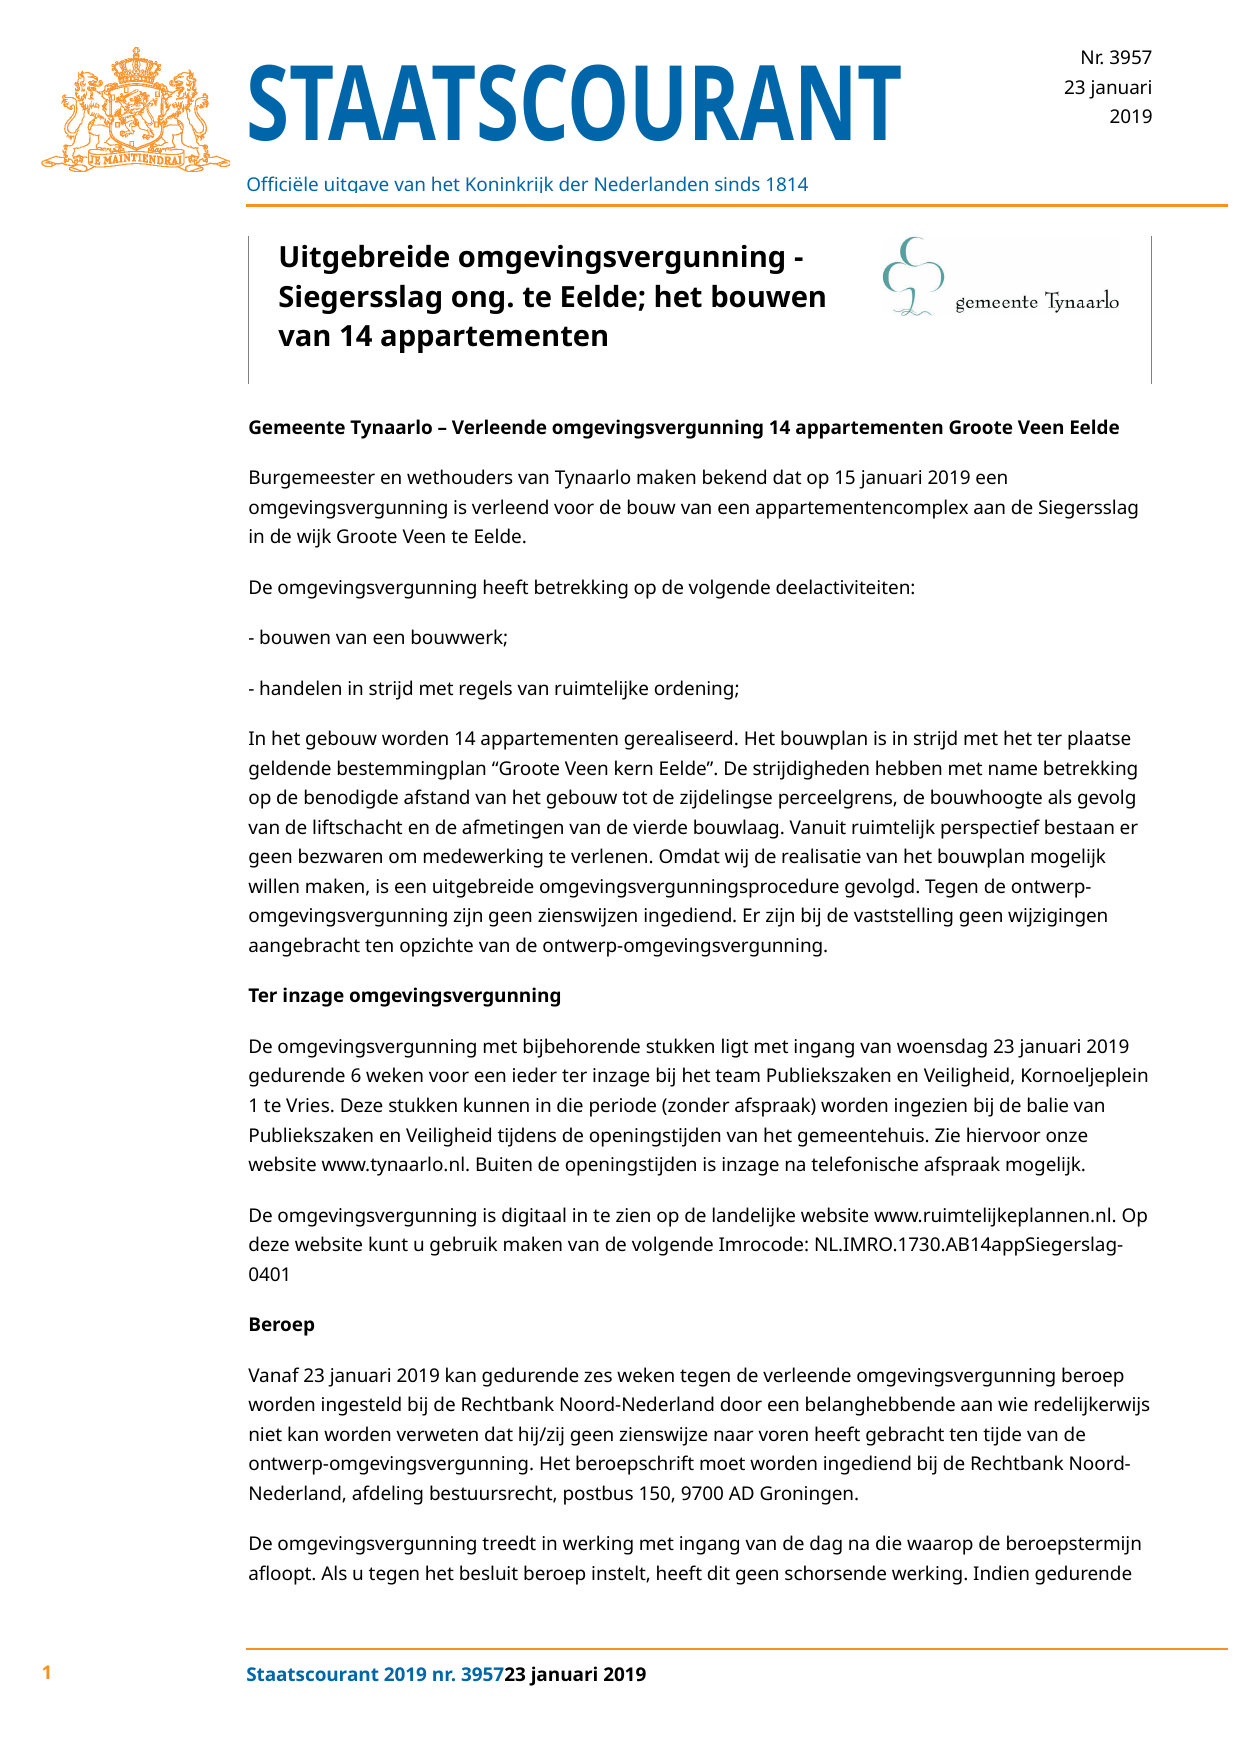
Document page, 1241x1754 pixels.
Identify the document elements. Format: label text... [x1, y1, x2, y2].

picture [882, 236, 1119, 316]
text Beroep [248, 1311, 1152, 1337]
text De omgevingsvergunning heeft betrekking op de volgende deelactiviteiten: [248, 574, 1152, 600]
picture [41, 47, 231, 172]
text Vanaf 23 januari 2019 kan gedurende zes weken tegen de verleende omgevingsvergunning beroep worden ingesteld bij de Rechtbank Noord-Nederland door een belanghebbende aan wie redelijkerwijs niet kan worden verweten dat hij/zij geen zienswijze naar voren heeft gebracht ten tijde van de ontwerp-omgevingsvergunning. Het beroepschrift moet worden ingediend bij de Rechtbank Noord-Nederland, afdeling bestuursrecht, postbus 150, 9700 AD Groningen. [248, 1362, 1152, 1506]
text - bouwen van een bouwwerk; [248, 624, 1152, 650]
text - handelen in strijd met regels van ruimtelijke ordening; [248, 675, 1152, 701]
text Ter inzage omgevingsvergunning [248, 983, 1152, 1008]
text De omgevingsvergunning is digitaal in te zien op de landelijke website www.ruimtelijkeplannen.nl. Op deze website kunt u gebruik maken van de volgende Imrocode: NL.IMRO.1730.AB14appSiegerslag-0401 [248, 1202, 1152, 1287]
text De omgevingsvergunning treedt in werking met ingang van de dag na die waarop de beroepstermijn afloopt. Als u tegen het besluit beroep instelt, heeft dit geen schorsende werking. Indien gedurende [248, 1531, 1152, 1586]
text In het gebouw worden 14 appartementen gerealiseerd. Het bouwplan is in strijd met het ter plaatse geldende bestemmingplan “Groote Veen kern Eelde”. De strijdigheden hebben met name betrekking op de benodigde afstand van het gebouw tot de zijdelingse perceelgrens, de bouwhoogte als gevolg van de liftschacht en de afmetingen van de vierde bouwlaag. Vanuit ruimtelijk perspectief bestaan er geen bezwaren om medewerking te verlenen. Omdat wij de realisatie van het bouwplan mogelijk willen maken, is een uitgebreide omgevingsvergunningsprocedure gevolgd. Tegen de ontwerp-omgevingsvergunning zijn geen zienswijzen ingediend. Er zijn bij de vaststelling geen wijzigingen aangebracht ten opzichte van de ontwerp-omgevingsvergunning. [248, 725, 1152, 958]
table_header [850, 236, 1151, 384]
text De omgevingsvergunning met bijbehorende stukken ligt met ingang van woensdag 23 januari 2019 gedurende 6 weken voor een ieder ter inzage bij het team Publiekszaken en Veiligheid, Kornoeljeplein 1 te Vries. Deze stukken kunnen in die periode (zonder afspraak) worden ingezien bij de balie van Publiekszaken en Veiligheid tijdens de openingstijden van het gemeentehuis. Zie hiervoor onze website www.tynaarlo.nl. Buiten de openingstijden is inzage na telefonische afspraak mogelijk. [248, 1033, 1152, 1177]
text Gemeente Tynaarlo – Verleende omgevingsvergunning 14 appartementen Groote Veen Eelde [248, 414, 1152, 440]
text Burgemeester en wethouders van Tynaarlo maken bekend dat op 15 januari 2019 een omgevingsvergunning is verleend voor de bouw van een appartementencomplex aan de Siegersslag in de wijk Groote Veen te Eelde. [248, 464, 1152, 549]
table_header Uitgebreide omgevingsvergunning - Siegersslag ong. te Eelde; het bouwen van 14 appartementen [249, 236, 850, 384]
